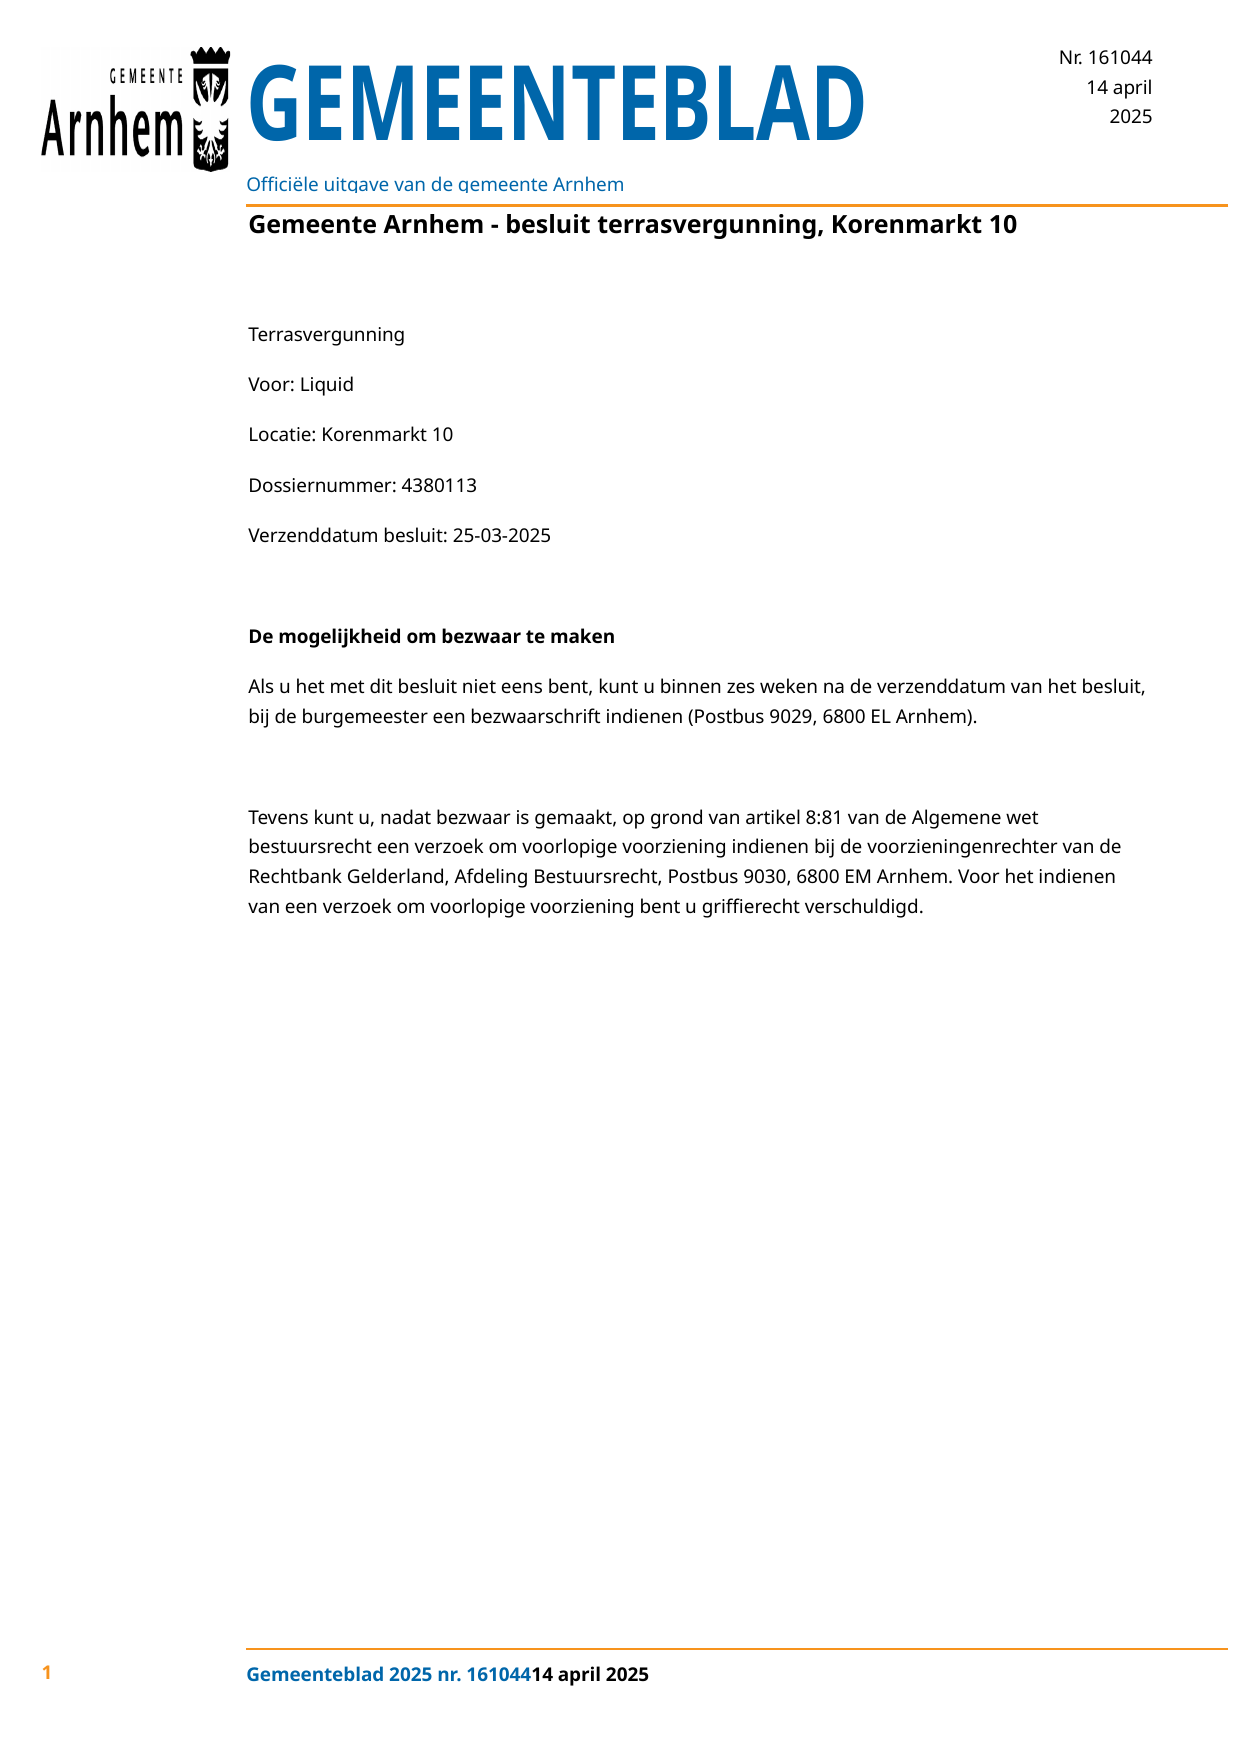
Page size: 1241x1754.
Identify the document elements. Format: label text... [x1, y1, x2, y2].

text Locatie: Korenmarkt 10 [248, 422, 1152, 447]
text Verzenddatum besluit: 25-03-2025 [248, 522, 1152, 548]
text De mogelijkheid om bezwaar te maken [248, 623, 1152, 649]
picture [41, 47, 231, 172]
text Als u het met dit besluit niet eens bent, kunt u binnen zes weken na de verzenddatum van het besluit, bij de burgemeester een bezwaarschrift indienen (Postbus 9029, 6800 EL Arnhem). [248, 674, 1152, 729]
text Voor: Liquid [248, 371, 1152, 397]
text Dossiernummer: 4380113 [248, 472, 1152, 498]
text Tevens kunt u, nadat bezwaar is gemaakt, op grond van artikel 8:81 van de Algemene wet bestuursrecht een verzoek om voorlopige voorziening indienen bij de voorzieningenrechter van de Rechtbank Gelderland, Afdeling Bestuursrecht, Postbus 9030, 6800 EM Arnhem. Voor het indienen van een verzoek om voorlopige voorziening bent u griffierecht verschuldigd. [248, 804, 1152, 918]
text Gemeente Arnhem - besluit terrasvergunning, Korenmarkt 10 [248, 207, 1152, 241]
text Terrasvergunning [248, 321, 1152, 346]
